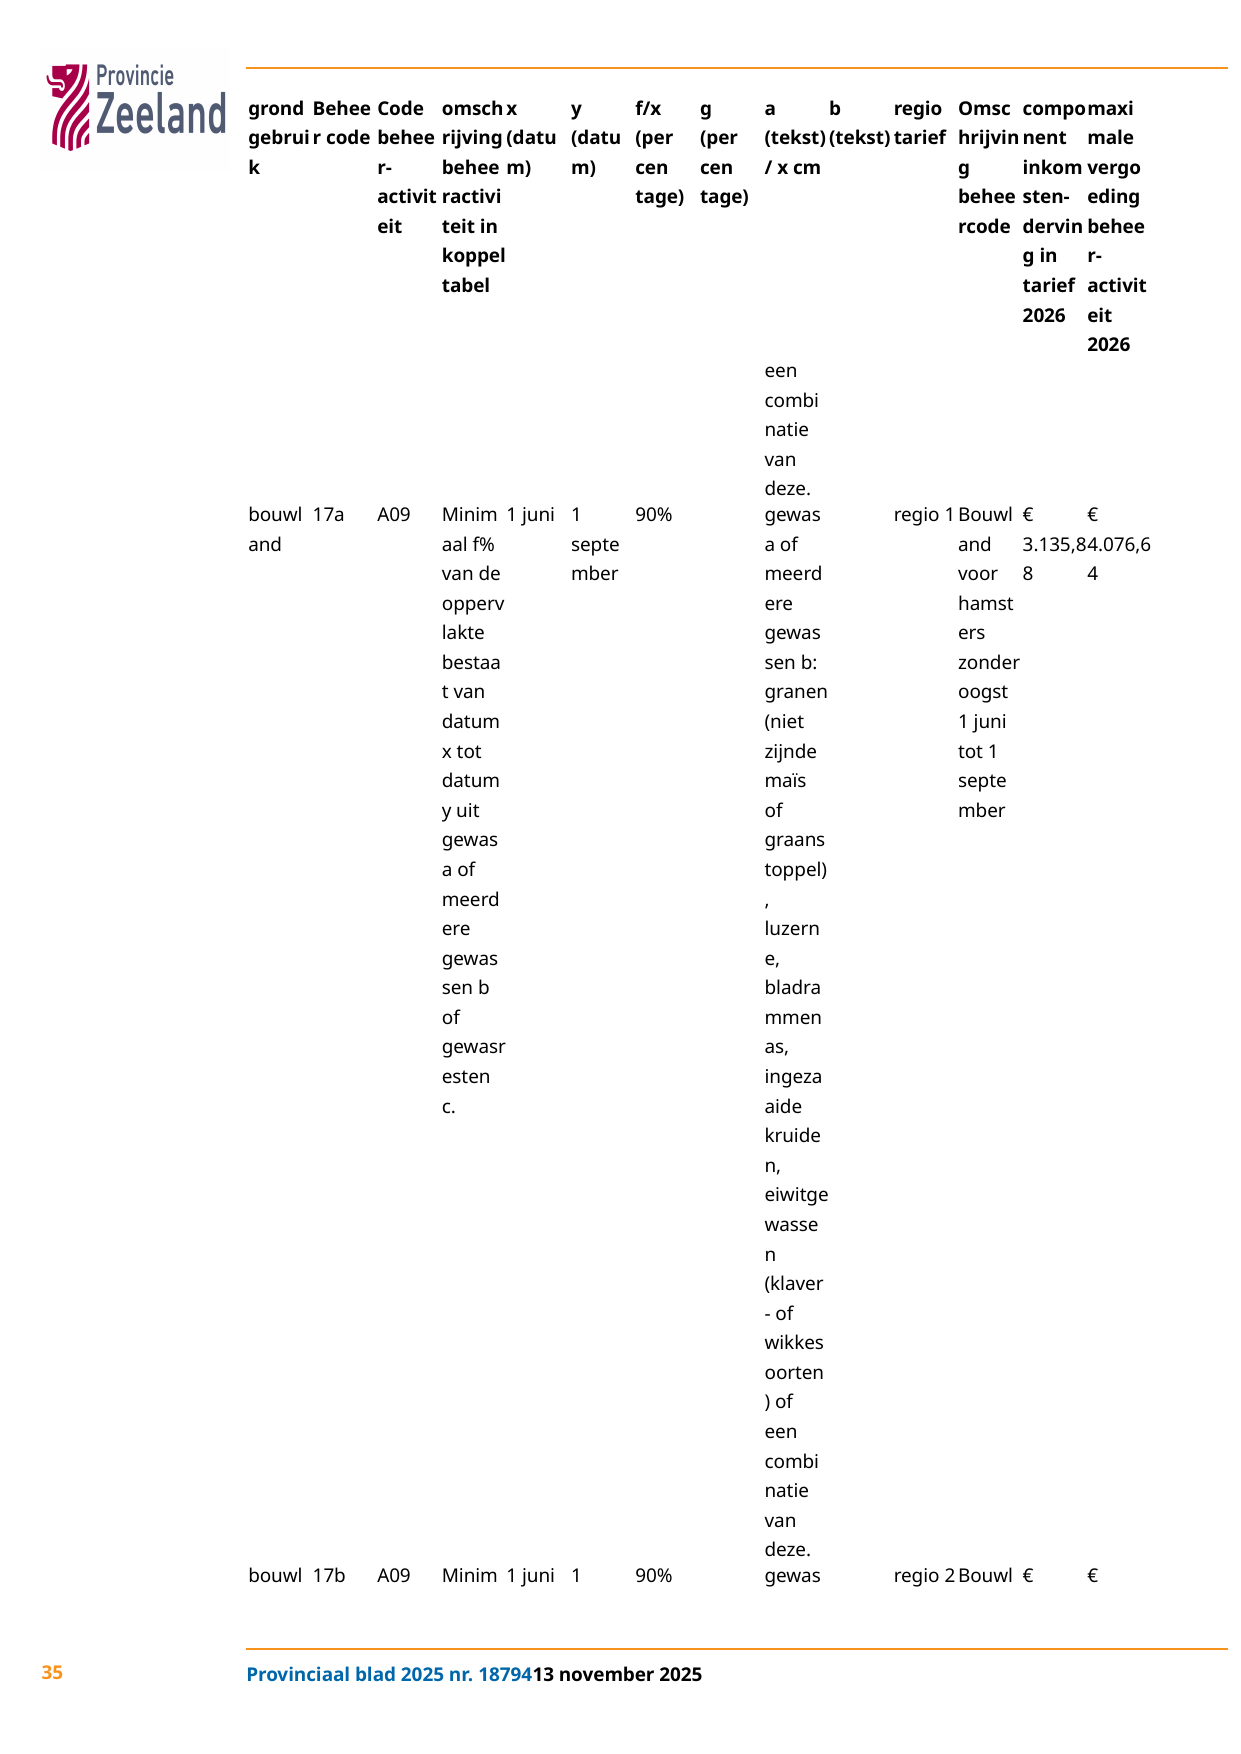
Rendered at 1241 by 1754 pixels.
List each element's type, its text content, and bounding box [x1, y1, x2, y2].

table_header component inkomsten-derving in tarief 2026 [1023, 95, 1087, 357]
table_cell bouwl [248, 1563, 312, 1588]
table_cell bouwland [248, 501, 312, 1562]
table_cell Bouwl [958, 1563, 1022, 1588]
table_header grond gebruik [248, 95, 312, 357]
table_cell regio 1 [894, 501, 958, 1562]
table_cell Bouwland voor hamsters zonder oogst 1 juni tot 1 september [958, 501, 1022, 1562]
table_cell 1 september [571, 501, 635, 1562]
table_header b (tekst) [829, 95, 893, 357]
table_header Omschrijving beheercode [958, 95, 1022, 357]
table_cell [829, 357, 893, 501]
table_cell [1087, 357, 1152, 501]
table_header Code beheer-activiteit [377, 95, 442, 357]
table_header maximale vergoeding beheer-activiteit 2026 [1087, 95, 1152, 357]
table_header x (datum) [506, 95, 571, 357]
table_cell 90% [635, 501, 700, 1562]
table_cell A09 [377, 1563, 442, 1588]
table_cell € 4.076,64 [1087, 501, 1152, 1562]
table_cell € [1087, 1563, 1152, 1588]
table_cell € 3.135,88 [1023, 501, 1087, 1562]
table_cell gewas a of meerdere gewassen b: granen (niet zijnde maïs of graanstoppel), luzerne, bladrammenas, ingezaaide kruiden, eiwitgewassen (klaver- of wikkesoorten) of een combinatie van deze. [764, 501, 829, 1562]
table_cell Minimaal f% van de oppervlakte bestaat van datum x tot datum y uit gewas a of meerdere gewassen b of gewasresten c. [442, 501, 506, 1562]
table_header f/x (per cen tage) [635, 95, 700, 357]
table_cell [1023, 357, 1087, 501]
table_cell Minim [442, 1563, 506, 1588]
table_header omschrijving beheeractiviteit in koppeltabel [442, 95, 506, 357]
picture [41, 47, 231, 172]
table_cell 17b [313, 1563, 377, 1588]
table_header a (tekst) / x cm [764, 95, 829, 357]
table_cell [442, 357, 506, 501]
table_header y (datum) [571, 95, 635, 357]
table_cell 1 juni [506, 501, 571, 1562]
table_header Beheer code [313, 95, 377, 357]
table_cell een combinatie van deze. [764, 357, 829, 501]
table_header regio tarief [894, 95, 958, 357]
table_cell [700, 501, 764, 1562]
table_cell 90% [635, 1563, 700, 1588]
table_cell 1 juni [506, 1563, 571, 1588]
table_cell [958, 357, 1022, 501]
table_cell regio 2 [894, 1563, 958, 1588]
table_cell [700, 1563, 764, 1588]
table_cell [506, 357, 571, 501]
table_cell 1 [571, 1563, 635, 1588]
table_cell € [1023, 1563, 1087, 1588]
table_cell A09 [377, 501, 442, 1562]
table_cell [829, 501, 893, 1562]
table_header g (per cen tage) [700, 95, 764, 357]
table_cell [635, 357, 700, 501]
table_cell [829, 1563, 893, 1588]
table_cell [571, 357, 635, 501]
table_cell gewas [764, 1563, 829, 1588]
table_cell [313, 357, 377, 501]
table_cell 17a [313, 501, 377, 1562]
table_cell [377, 357, 442, 501]
table_cell [894, 357, 958, 501]
table_cell [248, 357, 312, 501]
table_cell [700, 357, 764, 501]
